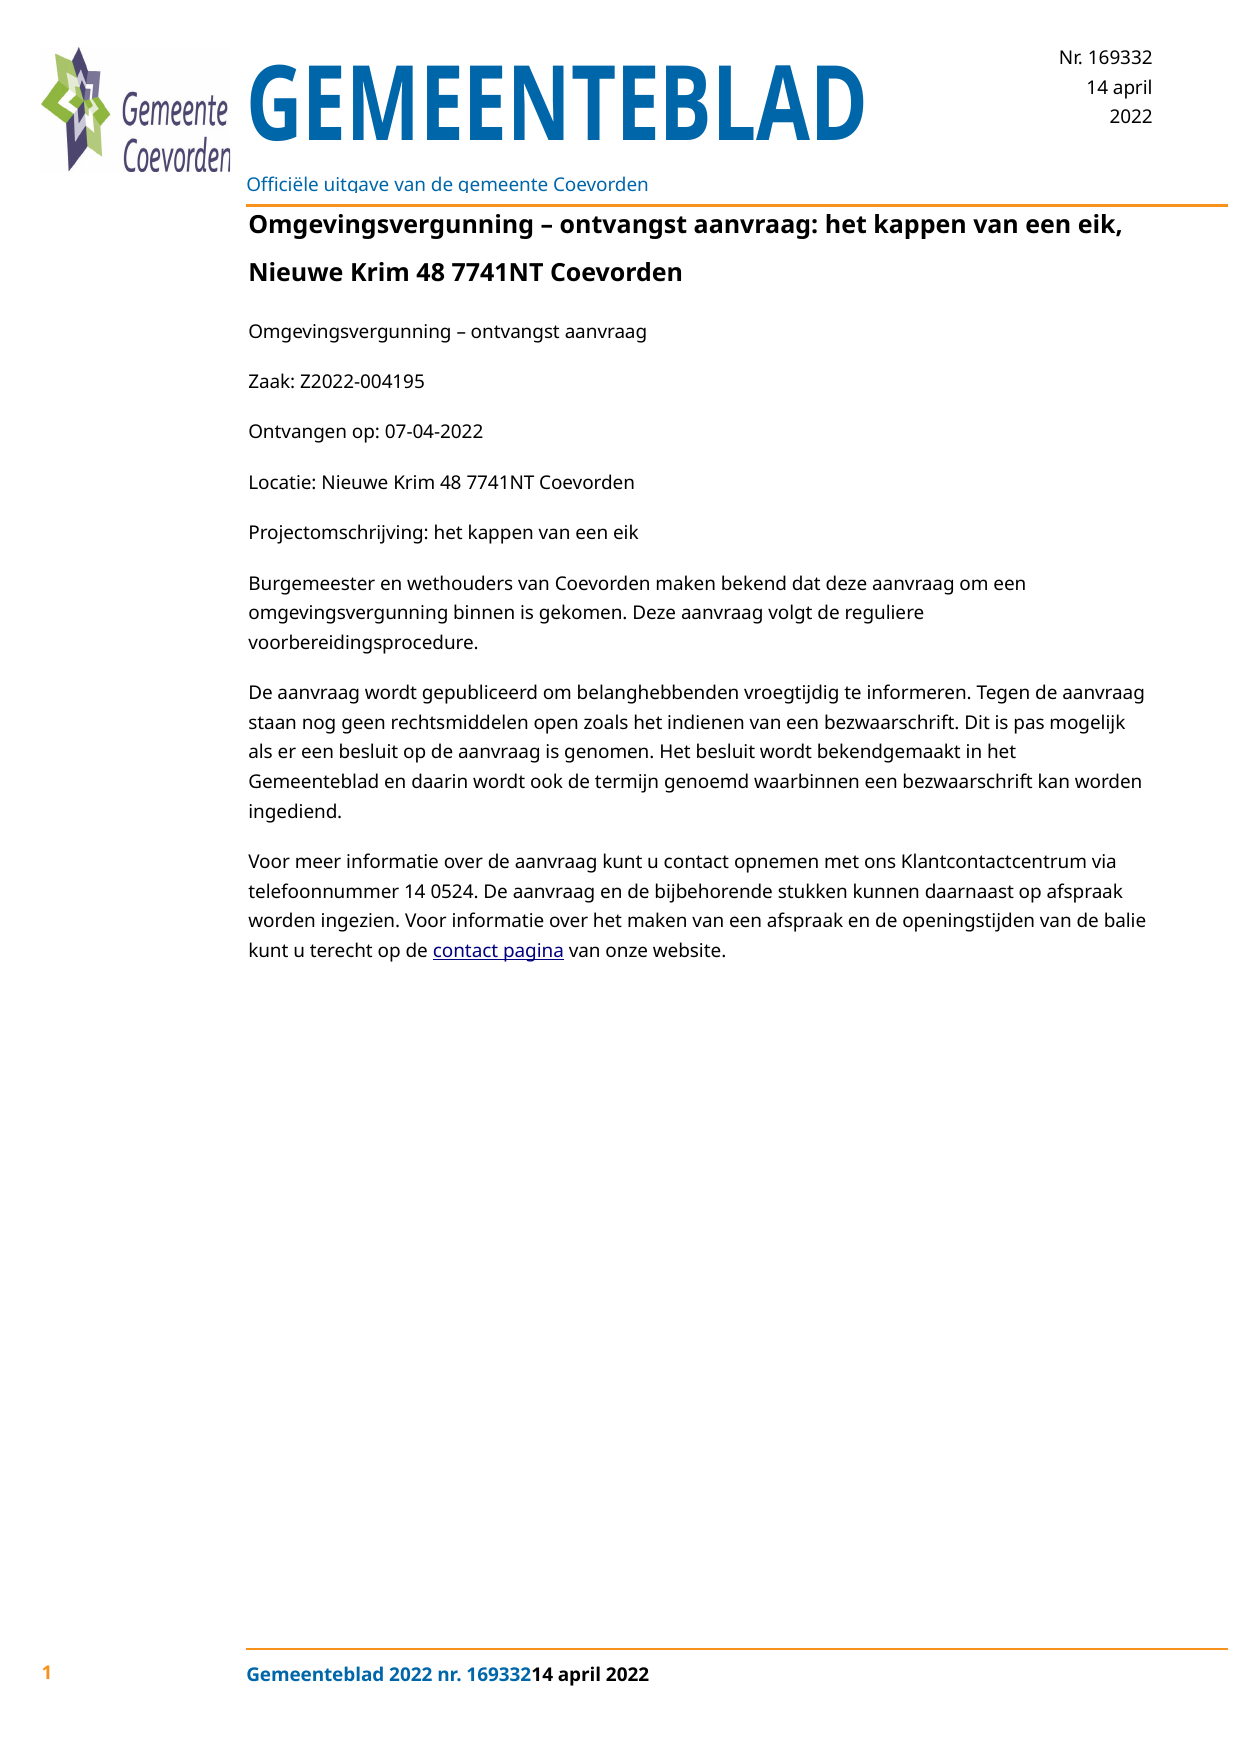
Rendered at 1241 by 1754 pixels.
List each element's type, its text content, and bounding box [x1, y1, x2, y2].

text Omgevingsvergunning – ontvangst aanvraag: het kappen van een eik, Nieuwe Krim 48 7741NT Coevorden [248, 207, 1152, 288]
text Ontvangen op: 07-04-2022 [248, 419, 1152, 444]
text Voor meer informatie over de aanvraag kunt u contact opnemen met ons Klantcontactcentrum via telefoonnummer 14 0524. De aanvraag en de bijbehorende stukken kunnen daarnaast op afspraak worden ingezien. Voor informatie over het maken van een afspraak en de openingstijden van de balie kunt u terecht op de contact pagina van onze website. [248, 848, 1152, 963]
picture [41, 47, 231, 172]
text Locatie: Nieuwe Krim 48 7741NT Coevorden [248, 469, 1152, 495]
text Omgevingsvergunning – ontvangst aanvraag [248, 318, 1152, 344]
text De aanvraag wordt gepubliceerd om belanghebbenden vroegtijdig te informeren. Tegen de aanvraag staan nog geen rechtsmiddelen open zoals het indienen van een bezwaarschrift. Dit is pas mogelijk als er een besluit op de aanvraag is genomen. Het besluit wordt bekendgemaakt in het Gemeenteblad en daarin wordt ook de termijn genoemd waarbinnen een bezwaarschrift kan worden ingediend. [248, 679, 1152, 824]
text Projectomschrijving: het kappen van een eik [248, 519, 1152, 545]
text Burgemeester en wethouders van Coevorden maken bekend dat deze aanvraag om een omgevingsvergunning binnen is gekomen. Deze aanvraag volgt de reguliere voorbereidingsprocedure. [248, 570, 1152, 655]
text Zaak: Z2022-004195 [248, 368, 1152, 394]
